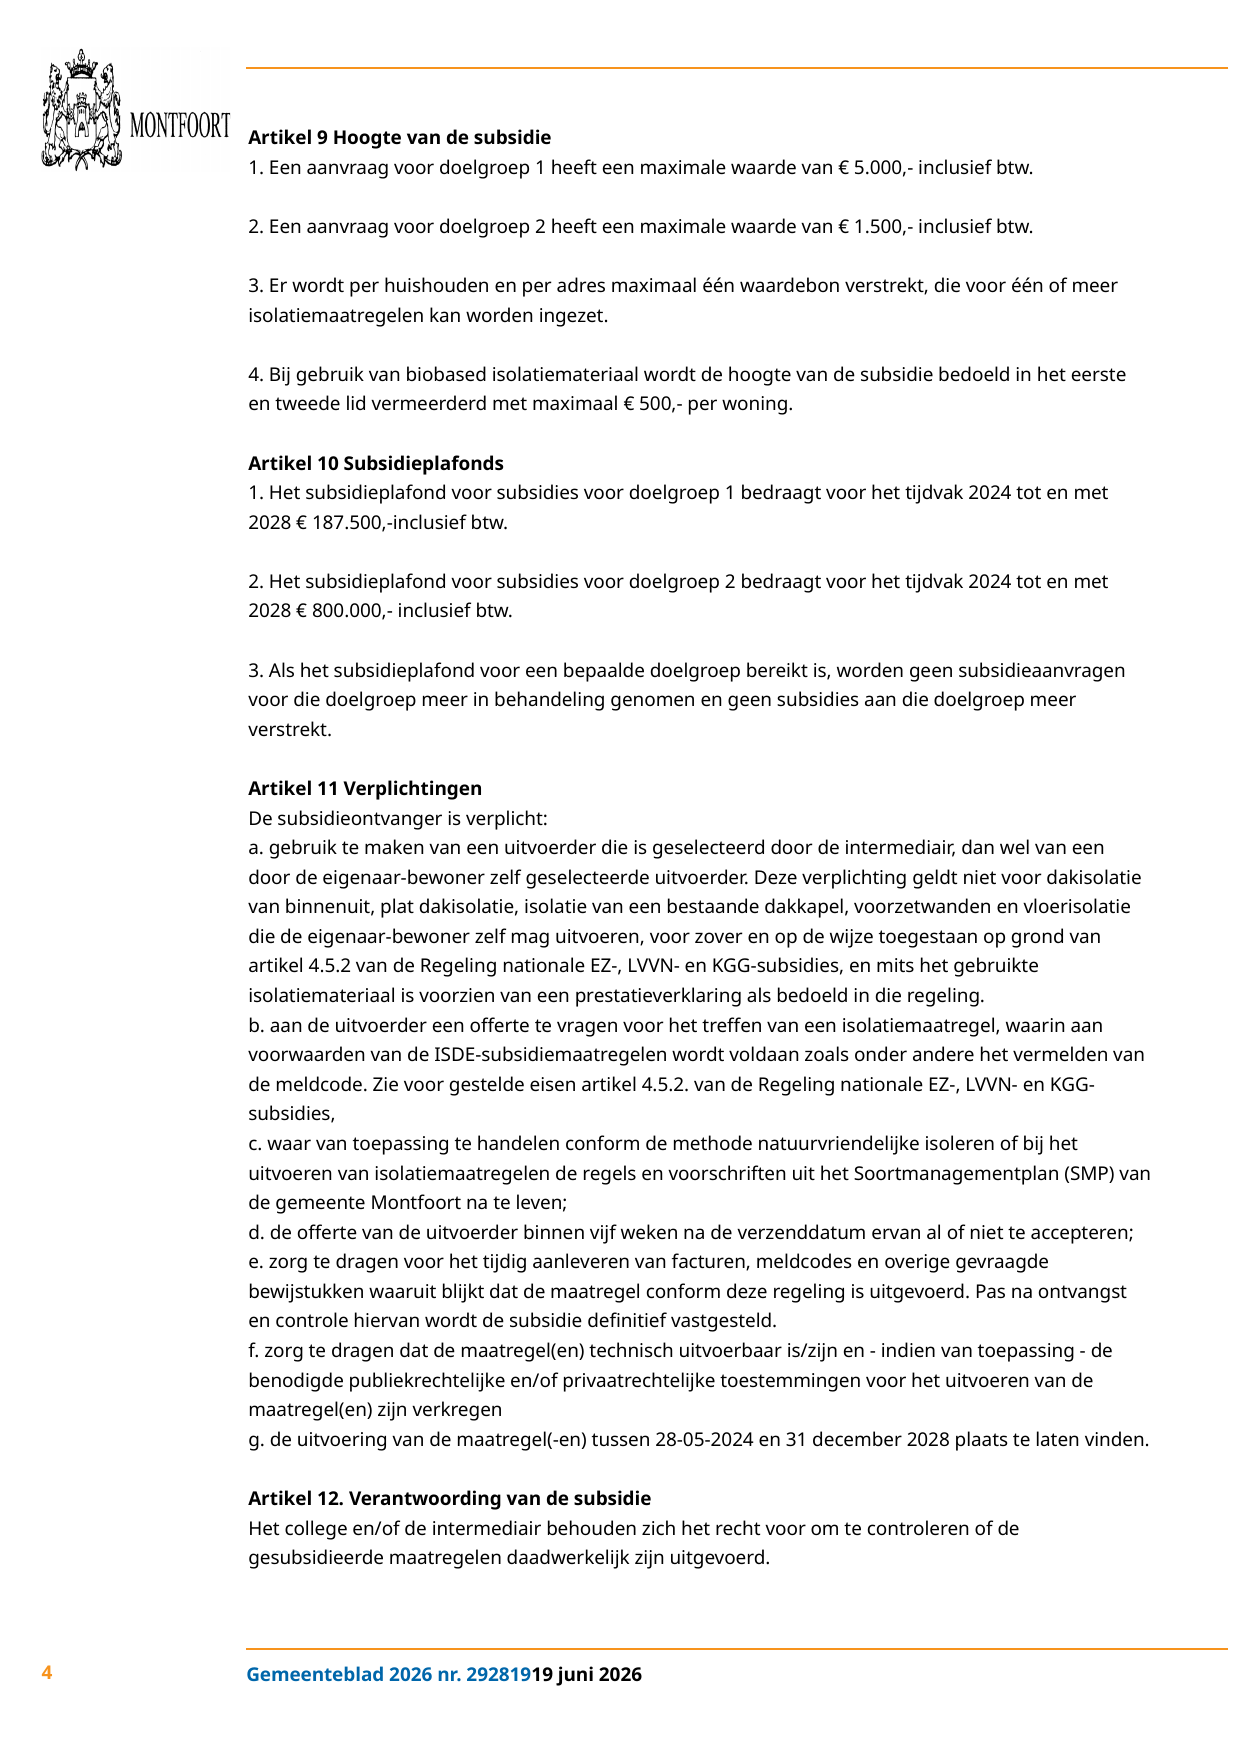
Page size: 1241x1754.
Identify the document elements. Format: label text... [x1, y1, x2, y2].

text f. ​​zorg te dragen dat de maatregel(en) technisch uitvoerbaar is/zijn en - indien van toepassing - de benodigde publiekrechtelijke en/of privaatrechtelijke toestemmingen voor het uitvoeren van de maatregel(en) zijn verkregen [248, 1337, 1152, 1422]
text 1. Het subsidieplafond voor subsidies voor doelgroep 1 bedraagt voor het tijdvak 2024 tot en met 2028 € 187.500,-inclusief btw. [248, 479, 1152, 535]
text ​​​Artikel 12. Verantwoording van de subsidie​​ [248, 1485, 1152, 1511]
text a. gebruik te maken van een uitvoerder die is geselecteerd door de intermediair, dan wel van een door de eigenaar-bewoner zelf geselecteerde uitvoerder. Deze verplichting geldt niet voor dakisolatie van binnenuit, plat dakisolatie, isolatie van een bestaande dakkapel, voorzetwanden en vloerisolatie die de eigenaar-bewoner zelf mag uitvoeren, voor zover en op de wijze toegestaan op grond van artikel 4.5.2 van de Regeling nationale EZ-, LVVN- en KGG-subsidies, en mits het gebruikte isolatiemateriaal is voorzien van een prestatieverklaring als bedoeld in die regeling. [248, 834, 1152, 1008]
text Artikel 11 Verplichtingen [248, 775, 1152, 801]
text 3. Als het subsidieplafond voor een bepaalde doelgroep bereikt is, worden geen subsidieaanvragen voor die doelgroep meer in behandeling genomen en geen subsidies aan die doelgroep meer verstrekt.​​ [248, 657, 1152, 742]
text 4. Bij gebruik van biobased isolatiemateriaal wordt de hoogte van de subsidie bedoeld in het eerste en tweede lid vermeerderd met maximaal € 500,- per woning. [248, 361, 1152, 416]
text 1. Een aanvraag voor doelgroep 1 heeft een maximale waarde van € 5.000,- inclusief btw. [248, 154, 1152, 180]
text 2. Het subsidieplafond voor subsidies voor doelgroep 2 bedraagt voor het tijdvak 2024 tot en met 2028 € 800.000,- inclusief btw. [248, 568, 1152, 623]
text c. waar van toepassing te handelen conform de methode natuurvriendelijke isoleren of bij het uitvoeren van isolatiemaatregelen de regels en voorschriften uit het Soortmanagementplan (SMP) van de gemeente Montfoort na te leven; [248, 1130, 1152, 1215]
text 3. Er wordt per huishouden en per adres maximaal één waardebon verstrekt, die voor één of meer isolatiemaatregelen kan worden ingezet. [248, 272, 1152, 328]
text b. aan de uitvoerder een offerte te vragen voor het treffen van een isolatiemaatregel, waarin aan voorwaarden van de ISDE-subsidiemaatregelen wordt voldaan zoals onder andere het vermelden van de meldcode. Zie voor gestelde eisen artikel 4.5.2. van de Regeling nationale EZ-, LVVN- en KGG-subsidies, [248, 1012, 1152, 1126]
text e. zorg te dragen voor het tijdig aanleveren van facturen, meldcodes en overige gevraagde bewijstukken waaruit blijkt dat de maatregel conform deze regeling is uitgevoerd. Pas na ontvangst en controle hiervan wordt de subsidie definitief vastgesteld. [248, 1248, 1152, 1333]
text d. de offerte van de uitvoerder binnen vijf weken na de verzenddatum ervan al of niet te accepteren; [248, 1219, 1152, 1245]
text 2. Een aanvraag voor doelgroep 2 heeft een maximale waarde van € 1.500,- inclusief btw. [248, 213, 1152, 239]
text De subsidieontvanger is verplicht: [248, 805, 1152, 831]
text Artikel 9 Hoogte van de subsidie [248, 124, 1152, 150]
picture [41, 47, 231, 172]
text ​​​Het college en/of de intermediair behouden zich het recht voor om te controleren of de gesubsidieerde maatregelen daadwerkelijk zijn uitgevoerd.​​ [248, 1515, 1152, 1570]
text g. de uitvoering van de maatregel(-en) tussen 28-05-2024 en 31 december 2028 plaats te laten vinden. [248, 1426, 1152, 1452]
text Artikel 10 Subsidieplafonds [248, 450, 1152, 476]
